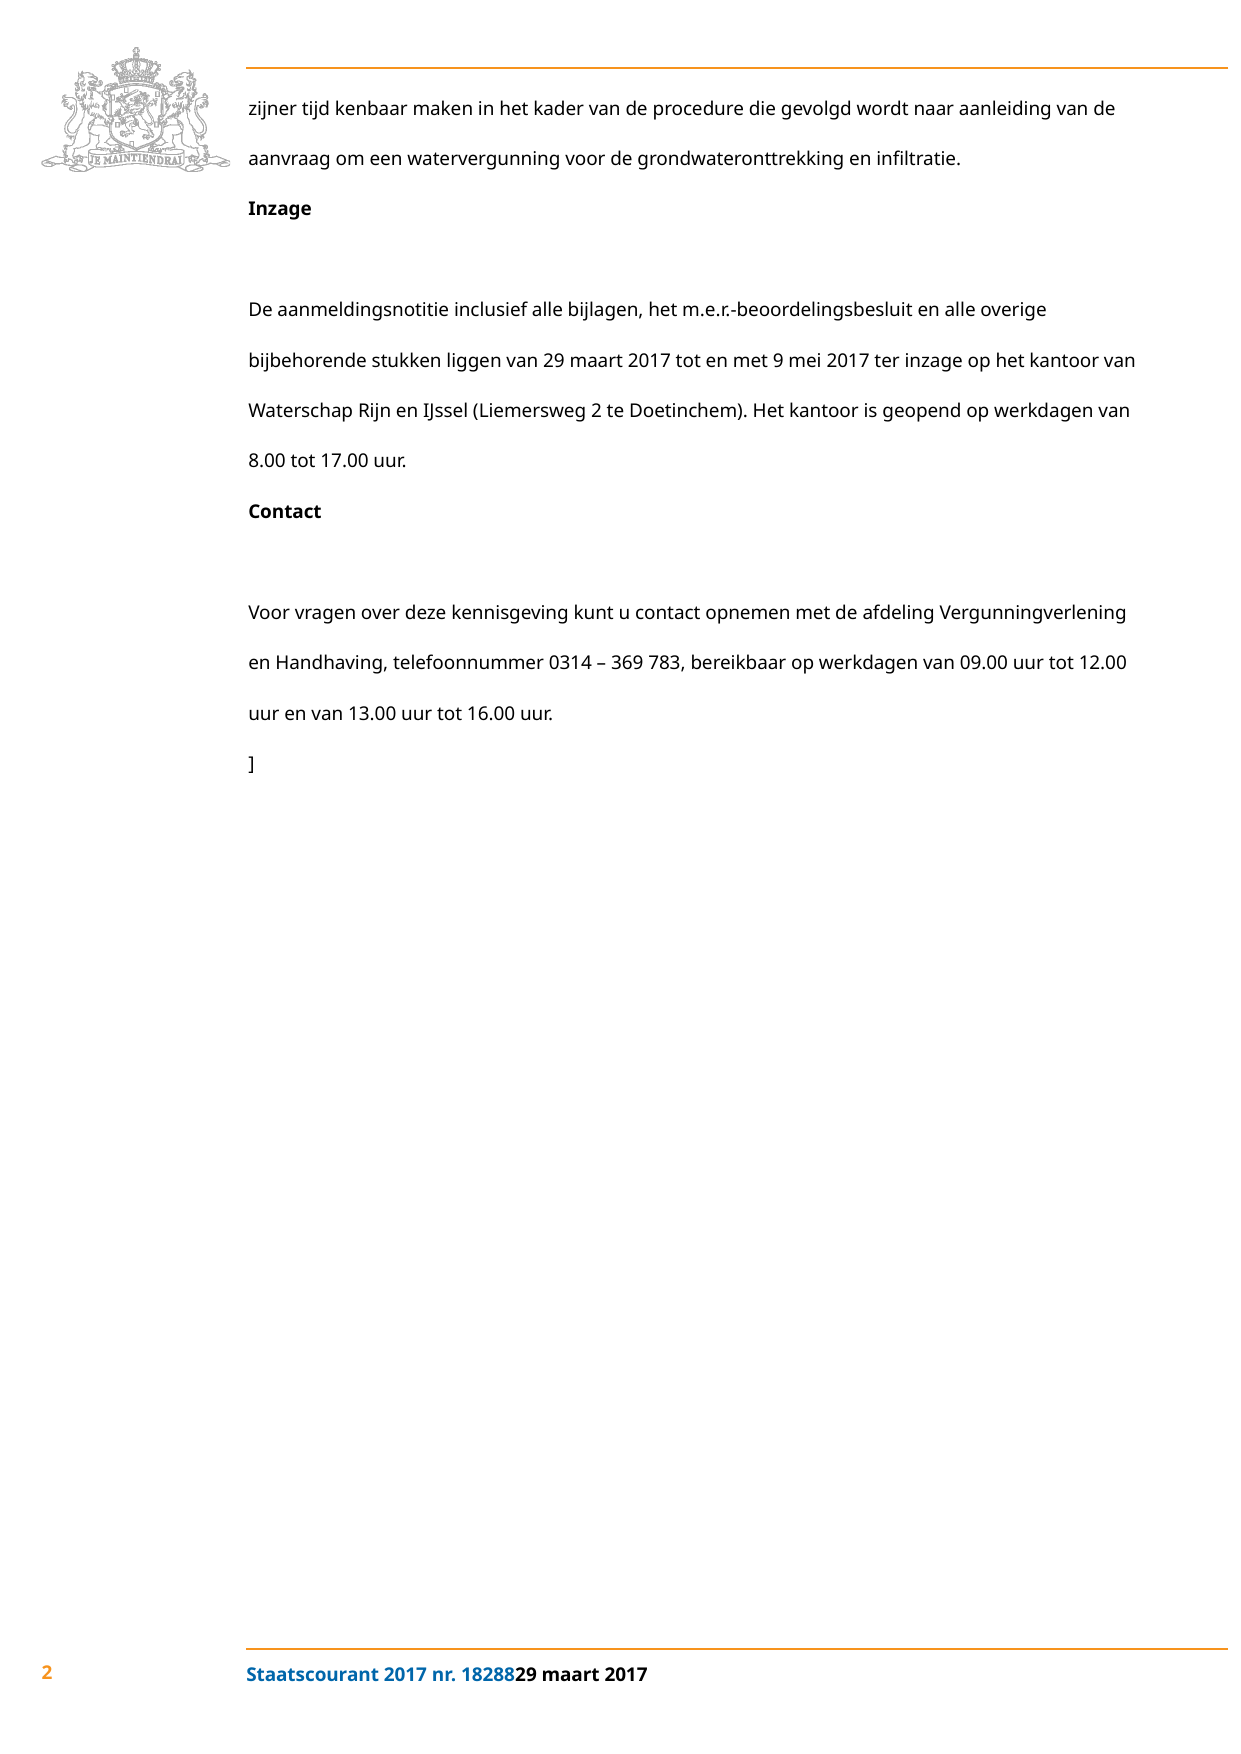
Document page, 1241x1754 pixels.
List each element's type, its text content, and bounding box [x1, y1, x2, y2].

text ] [248, 750, 1152, 776]
text Waterschap Rijn en IJssel (Liemersweg 2 te Doetinchem). Het kantoor is geopend op werkdagen van [248, 397, 1152, 423]
text Contact [248, 498, 1152, 524]
text 8.00 tot 17.00 uur. [248, 448, 1152, 473]
text uur en van 13.00 uur tot 16.00 uur. [248, 700, 1152, 726]
text zijner tijd kenbaar maken in het kader van de procedure die gevolgd wordt naar aanleiding van de [248, 95, 1152, 121]
text bijbehorende stukken liggen van 29 maart 2017 tot en met 9 mei 2017 ter inzage op het kantoor van [248, 347, 1152, 373]
picture [41, 47, 231, 172]
text Voor vragen over deze kennisgeving kunt u contact opnemen met de afdeling Vergunningverlening [248, 599, 1152, 625]
text aanvraag om een watervergunning voor de grondwateronttrekking en infiltratie. [248, 145, 1152, 171]
text De aanmeldingsnotitie inclusief alle bijlagen, het m.e.r.-beoordelingsbesluit en alle overige [248, 296, 1152, 322]
text en Handhaving, telefoonnummer 0314 – 369 783, bereikbaar op werkdagen van 09.00 uur tot 12.00 [248, 649, 1152, 675]
text Inzage [248, 196, 1152, 221]
